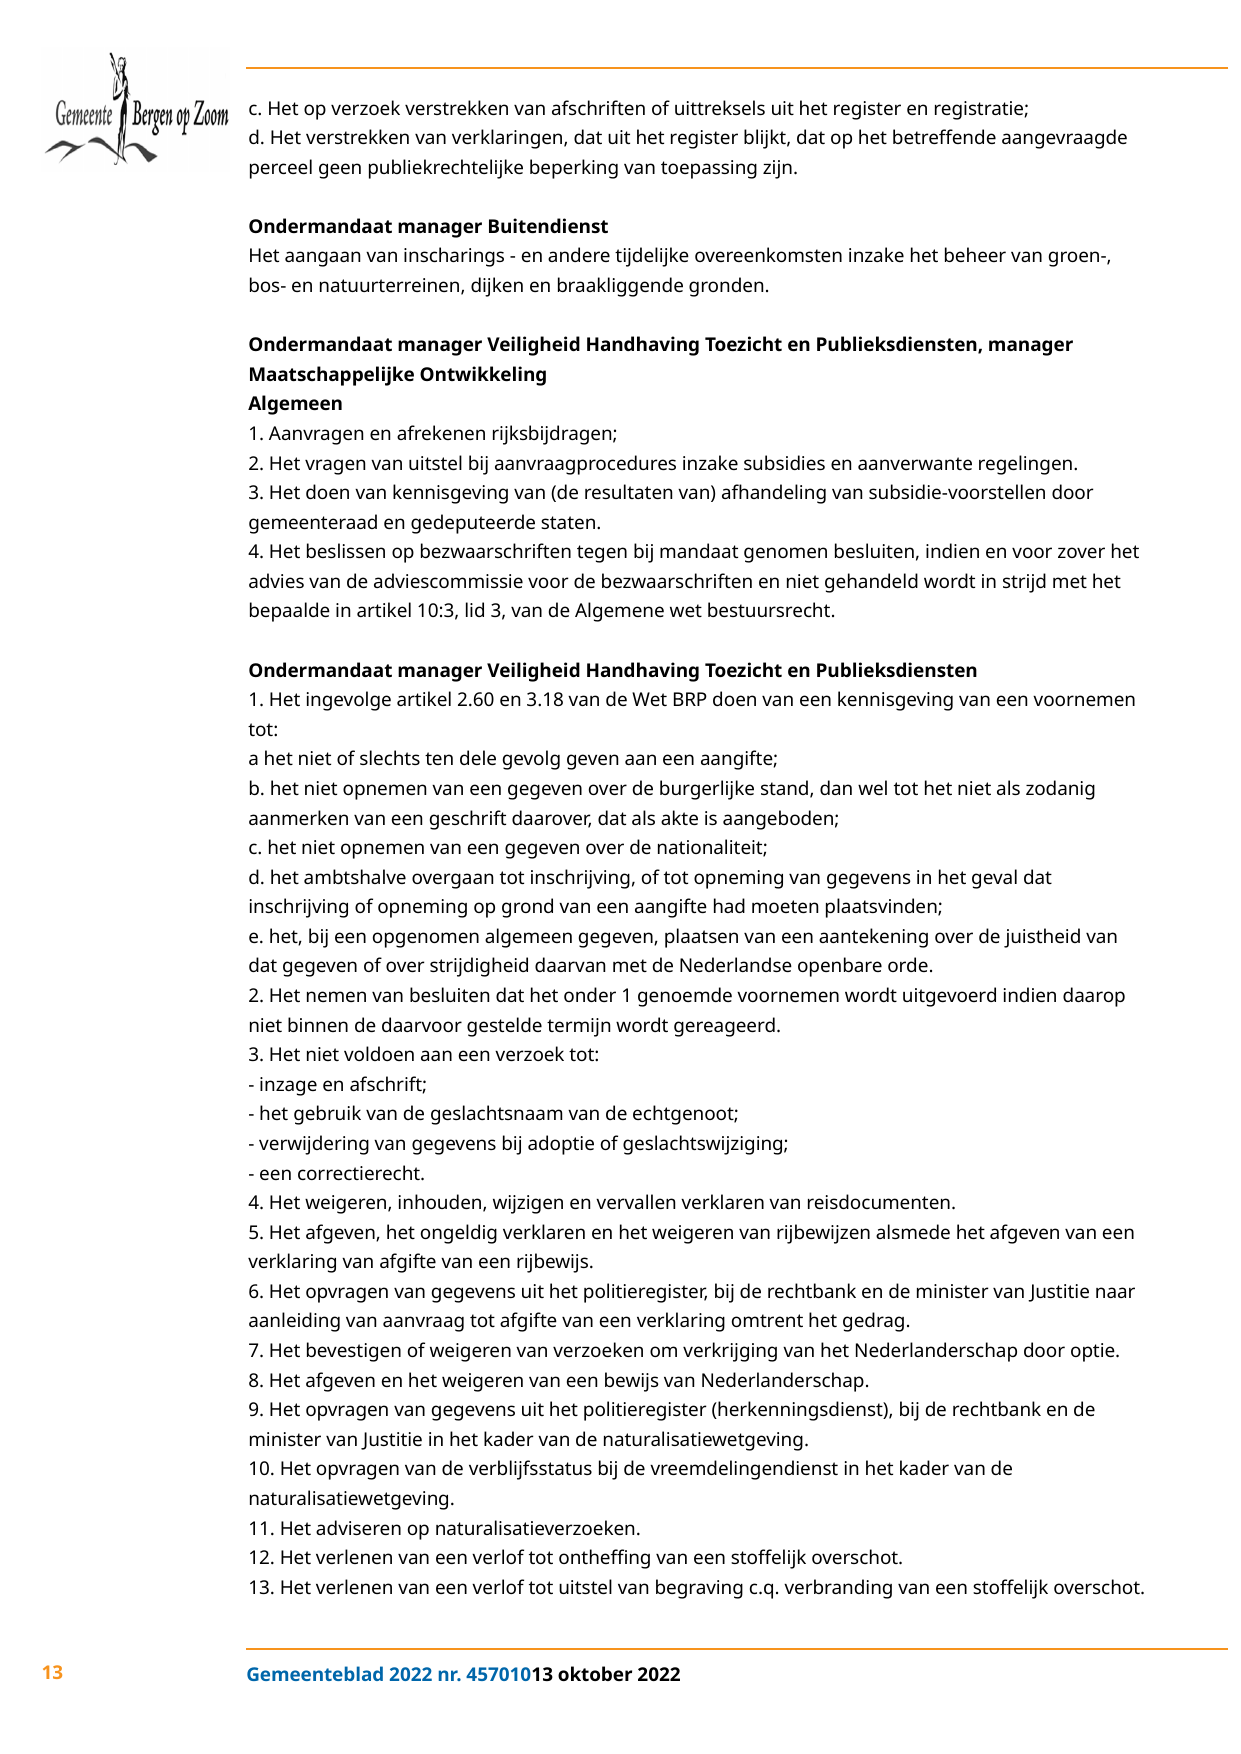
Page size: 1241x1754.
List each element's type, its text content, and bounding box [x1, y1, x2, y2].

text 7. Het bevestigen of weigeren van verzoeken om verkrijging van het Nederlanderschap door optie. [248, 1337, 1152, 1363]
text - een correctierecht. [248, 1160, 1152, 1186]
text Ondermandaat manager Veiligheid Handhaving Toezicht en Publieksdiensten [248, 657, 1152, 683]
picture [41, 47, 231, 172]
text c. het niet opnemen van een gegeven over de nationaliteit; [248, 834, 1152, 860]
text 9. Het opvragen van gegevens uit het politieregister (herkenningsdienst), bij de rechtbank en de minister van Justitie in het kader van de naturalisatiewetgeving. [248, 1396, 1152, 1452]
text 5. Het afgeven, het ongeldig verklaren en het weigeren van rijbewijzen alsmede het afgeven van een verklaring van afgifte van een rijbewijs. [248, 1219, 1152, 1274]
text 12. Het verlenen van een verlof tot ontheffing van een stoffelijk overschot. [248, 1544, 1152, 1570]
text 6. Het opvragen van gegevens uit het politieregister, bij de rechtbank en de minister van Justitie naar aanleiding van aanvraag tot afgifte van een verklaring omtrent het gedrag. [248, 1278, 1152, 1333]
text Het aangaan van inscharings - en andere tijdelijke overeenkomsten inzake het beheer van groen-, bos- en natuurterreinen, dijken en braakliggende gronden. [248, 243, 1152, 298]
text 1. Het ingevolge artikel 2.60 en 3.18 van de Wet BRP doen van een kennisgeving van een voornemen tot: [248, 686, 1152, 742]
text 13. Het verlenen van een verlof tot uitstel van begraving c.q. verbranding van een stoffelijk overschot. [248, 1574, 1152, 1600]
text 4. Het beslissen op bezwaarschriften tegen bij mandaat genomen besluiten, indien en voor zover het advies van de adviescommissie voor de bezwaarschriften en niet gehandeld wordt in strijd met het bepaalde in artikel 10:3, lid 3, van de Algemene wet bestuursrecht. [248, 538, 1152, 623]
text 1. Aanvragen en afrekenen rijksbijdragen; [248, 420, 1152, 446]
text d. het ambtshalve overgaan tot inschrijving, of tot opneming van gegevens in het geval dat inschrijving of opneming op grond van een aangifte had moeten plaatsvinden; [248, 864, 1152, 919]
text - het gebruik van de geslachtsnaam van de echtgenoot; [248, 1101, 1152, 1126]
text - verwijdering van gegevens bij adoptie of geslachtswijziging; [248, 1130, 1152, 1156]
text 4. Het weigeren, inhouden, wijzigen en vervallen verklaren van reisdocumenten. [248, 1189, 1152, 1215]
text d. Het verstrekken van verklaringen, dat uit het register blijkt, dat op het betreffende aangevraagde perceel geen publiekrechtelijke beperking van toepassing zijn. [248, 124, 1152, 180]
text Ondermandaat manager Buitendienst [248, 213, 1152, 239]
text - inzage en afschrift; [248, 1071, 1152, 1097]
text b. het niet opnemen van een gegeven over de burgerlijke stand, dan wel tot het niet als zodanig aanmerken van een geschrift daarover, dat als akte is aangeboden; [248, 775, 1152, 831]
text 10. Het opvragen van de verblijfsstatus bij de vreemdelingendienst in het kader van de naturalisatiewetgeving. [248, 1456, 1152, 1511]
text 2. Het nemen van besluiten dat het onder 1 genoemde voornemen wordt uitgevoerd indien daarop niet binnen de daarvoor gestelde termijn wordt gereageerd. [248, 982, 1152, 1038]
text e. het, bij een opgenomen algemeen gegeven, plaatsen van een aantekening over de juistheid van dat gegeven of over strijdigheid daarvan met de Nederlandse openbare orde. [248, 923, 1152, 978]
text Ondermandaat manager Veiligheid Handhaving Toezicht en Publieksdiensten, manager Maatschappelijke Ontwikkeling [248, 331, 1152, 387]
text 2. Het vragen van uitstel bij aanvraagprocedures inzake subsidies en aanverwante regelingen. [248, 450, 1152, 476]
text 8. Het afgeven en het weigeren van een bewijs van Nederlanderschap. [248, 1367, 1152, 1393]
text 3. Het doen van kennisgeving van (de resultaten van) afhandeling van subsidie-voorstellen door gemeenteraad en gedeputeerde staten. [248, 479, 1152, 535]
text a het niet of slechts ten dele gevolg geven aan een aangifte; [248, 746, 1152, 771]
text c. Het op verzoek verstrekken van afschriften of uittreksels uit het register en registratie; [248, 95, 1152, 121]
text 3. Het niet voldoen aan een verzoek tot: [248, 1041, 1152, 1067]
text Algemeen [248, 391, 1152, 416]
text 11. Het adviseren op naturalisatieverzoeken. [248, 1515, 1152, 1541]
